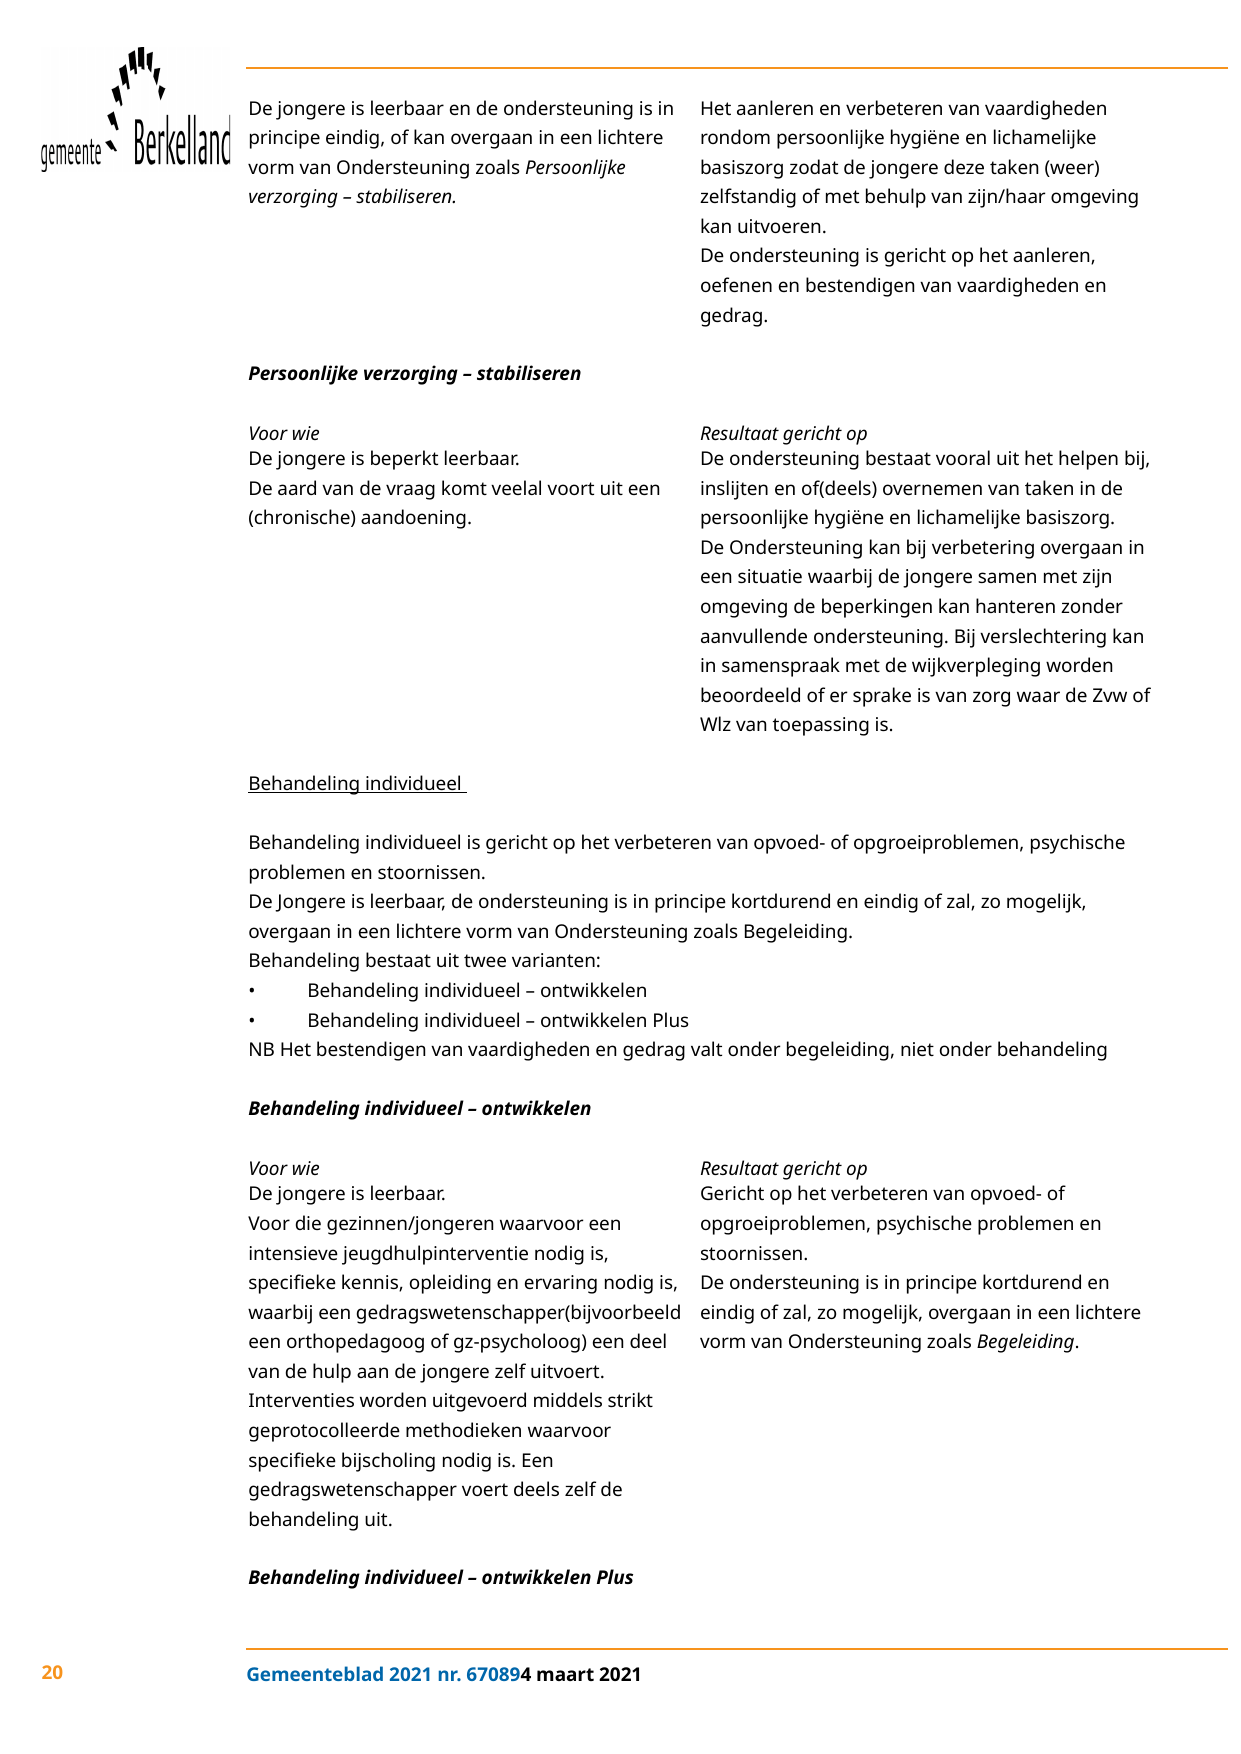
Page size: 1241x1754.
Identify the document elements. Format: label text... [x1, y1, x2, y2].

table_cell Het aanleren en verbeteren van vaardigheden rondom persoonlijke hygiëne en lichamelijke basiszorg zodat de jongere deze taken (weer) zelfstandig of met behulp van zijn/haar omgeving kan uitvoeren. De ondersteuning is gericht op het aanleren, oefenen en bestendigen van vaardigheden en gedrag. [700, 95, 1152, 328]
table_cell De ondersteuning bestaat vooral uit het helpen bij, inslijten en of(deels) overnemen van taken in de persoonlijke hygiëne en lichamelijke basiszorg. De Ondersteuning kan bij verbetering overgaan in een situatie waarbij de jongere samen met zijn omgeving de beperkingen kan hanteren zonder aanvullende ondersteuning. Bij verslechtering kan in samenspraak met de wijkverpleging worden beoordeeld of er sprake is van zorg waar de Zvw of Wlz van toepassing is. [700, 445, 1152, 737]
picture [41, 47, 231, 172]
list Behandeling individueel – ontwikkelen Plus [248, 1007, 1152, 1033]
table_header Resultaat gericht op [700, 1155, 1152, 1181]
text Behandeling individueel [248, 770, 1152, 796]
text Behandeling individueel – ontwikkelen Plus [248, 1564, 1152, 1590]
table_header Voor wie [248, 1155, 700, 1181]
text Persoonlijke verzorging – stabiliseren [248, 360, 1152, 386]
text De Jongere is leerbaar, de ondersteuning is in principe kortdurend en eindig of zal, zo mogelijk, overgaan in een lichtere vorm van Ondersteuning zoals Begeleiding. [248, 888, 1152, 944]
table_cell De jongere is leerbaar en de ondersteuning is in principe eindig, of kan overgaan in een lichtere vorm van Ondersteuning zoals Persoonlijke verzorging – stabiliseren. [248, 95, 700, 328]
text Behandeling individueel – ontwikkelen [248, 1096, 1152, 1121]
text NB Het bestendigen van vaardigheden en gedrag valt onder begeleiding, niet onder behandeling [248, 1036, 1152, 1062]
table_header Voor wie [248, 420, 700, 445]
text Behandeling individueel is gericht op het verbeteren van opvoed- of opgroeiproblemen, psychische problemen en stoornissen. [248, 829, 1152, 885]
table_cell Gericht op het verbeteren van opvoed- of opgroeiproblemen, psychische problemen en stoornissen. De ondersteuning is in principe kortdurend en eindig of zal, zo mogelijk, overgaan in een lichtere vorm van Ondersteuning zoals Begeleiding. [700, 1181, 1152, 1532]
table_header Resultaat gericht op [700, 420, 1152, 445]
table_cell De jongere is leerbaar. Voor die gezinnen/jongeren waarvoor een intensieve jeugdhulpinterventie nodig is, specifieke kennis, opleiding en ervaring nodig is, waarbij een gedragswetenschapper(bijvoorbeeld een orthopedagoog of gz-psycholoog) een deel van de hulp aan de jongere zelf uitvoert. Interventies worden uitgevoerd middels strikt geprotocolleerde methodieken waarvoor specifieke bijscholing nodig is. Een gedragswetenschapper voert deels zelf de behandeling uit. [248, 1181, 700, 1532]
text Behandeling bestaat uit twee varianten: [248, 948, 1152, 973]
list Behandeling individueel – ontwikkelen [248, 977, 1152, 1003]
table_cell De jongere is beperkt leerbaar. De aard van de vraag komt veelal voort uit een (chronische) aandoening. [248, 445, 700, 737]
